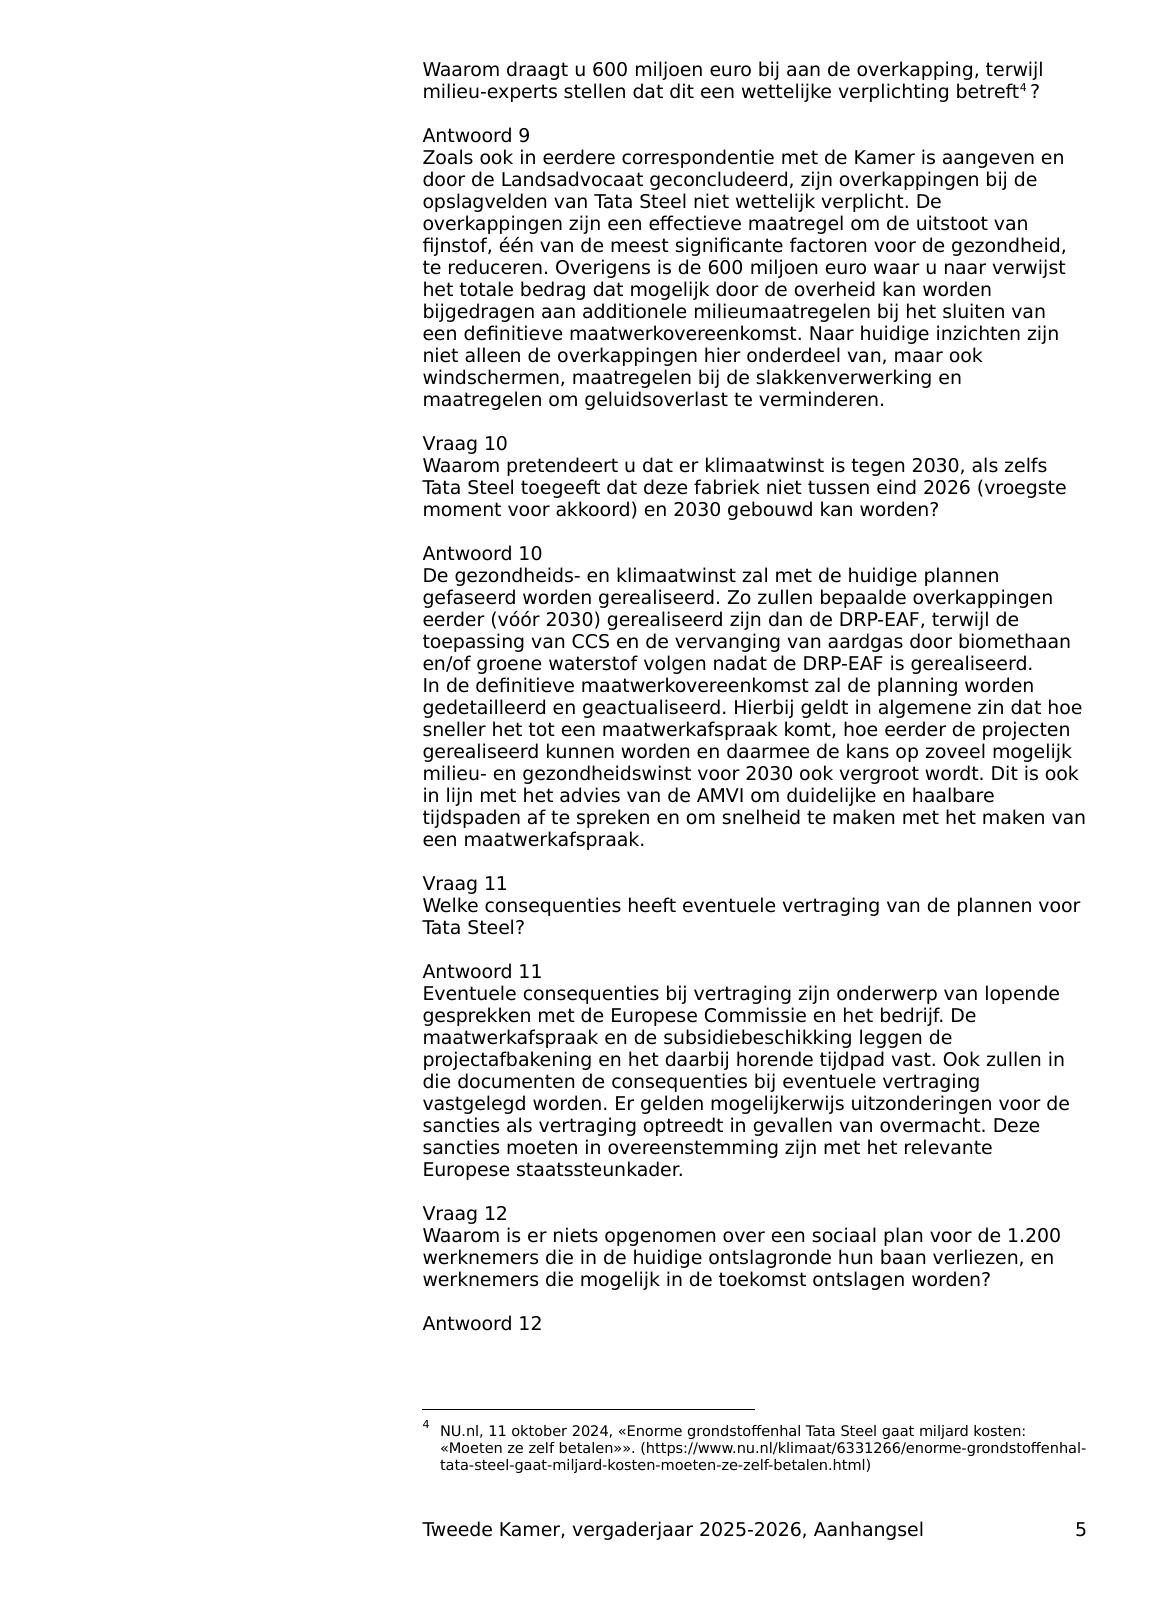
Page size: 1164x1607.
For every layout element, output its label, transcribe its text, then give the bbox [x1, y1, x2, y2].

text Antwoord 12 [422, 1313, 1087, 1335]
text Antwoord 11 [422, 961, 1087, 983]
text Welke consequenties heeft eventuele vertraging van de plannen voor Tata Steel? [422, 895, 1087, 939]
text Vraag 10 [422, 433, 1087, 455]
text Waarom is er niets opgenomen over een sociaal plan voor de 1.200 werknemers die in de huidige ontslagronde hun baan verliezen, en werknemers die mogelijk in de toekomst ontslagen worden? [422, 1225, 1087, 1291]
text Waarom pretendeert u dat er klimaatwinst is tegen 2030, als zelfs Tata Steel toegeeft dat deze fabriek niet tussen eind 2026 (vroegste moment voor akkoord) en 2030 gebouwd kan worden? [422, 455, 1087, 521]
text In de definitieve maatwerkovereenkomst zal de planning worden gedetailleerd en geactualiseerd. Hierbij geldt in algemene zin dat hoe sneller het tot een maatwerkafspraak komt, hoe eerder de projecten gerealiseerd kunnen worden en daarmee de kans op zoveel mogelijk milieu- en gezondheidswinst voor 2030 ook vergroot wordt. Dit is ook in lijn met het advies van de AMVI om duidelijke en haalbare tijdspaden af te spreken en om snelheid te maken met het maken van een maatwerkafspraak. [422, 675, 1087, 851]
text Antwoord 10 [422, 543, 1087, 565]
text Zoals ook in eerdere correspondentie met de Kamer is aangeven en door de Landsadvocaat geconcludeerd, zijn overkappingen bij de opslagvelden van Tata Steel niet wettelijk verplicht. De overkappingen zijn een effectieve maatregel om de uitstoot van fijnstof, één van de meest significante factoren voor de gezondheid, te reduceren. Overigens is de 600 miljoen euro waar u naar verwijst het totale bedrag dat mogelijk door de overheid kan worden bijgedragen aan additionele milieumaatregelen bij het sluiten van een definitieve maatwerkovereenkomst. Naar huidige inzichten zijn niet alleen de overkappingen hier onderdeel van, maar ook windschermen, maatregelen bij de slakkenverwerking en maatregelen om geluidsoverlast te verminderen. [422, 147, 1087, 411]
text Antwoord 9 [422, 125, 1087, 147]
text Vraag 11 [422, 873, 1087, 895]
text De gezondheids- en klimaatwinst zal met de huidige plannen gefaseerd worden gerealiseerd. Zo zullen bepaalde overkappingen eerder (vóór 2030) gerealiseerd zijn dan de DRP-EAF, terwijl de toepassing van CCS en de vervanging van aardgas door biomethaan en/of groene waterstof volgen nadat de DRP-EAF is gerealiseerd. [422, 565, 1087, 675]
text NU.nl, 11 oktober 2024, «Enorme grondstoffenhal Tata Steel gaat miljard kosten: «Moeten ze zelf betalen»». (https://www.nu.nl/klimaat/6331266/enorme-grondstoffenhal-tata-steel-gaat-miljard-kosten-moeten-ze-zelf-betalen.html) [422, 1418, 1087, 1474]
text Eventuele consequenties bij vertraging zijn onderwerp van lopende gesprekken met de Europese Commissie en het bedrijf. De maatwerkafspraak en de subsidiebeschikking leggen de projectafbakening en het daarbij horende tijdpad vast. Ook zullen in die documenten de consequenties bij eventuele vertraging vastgelegd worden. Er gelden mogelijkerwijs uitzonderingen voor de sancties als vertraging optreedt in gevallen van overmacht. Deze sancties moeten in overeenstemming zijn met het relevante Europese staatssteunkader. [422, 983, 1087, 1181]
text Waarom draagt u 600 miljoen euro bij aan de overkapping, terwijl milieu-experts stellen dat dit een wettelijke verplichting betreft? [422, 59, 1087, 103]
text Vraag 12 [422, 1203, 1087, 1225]
